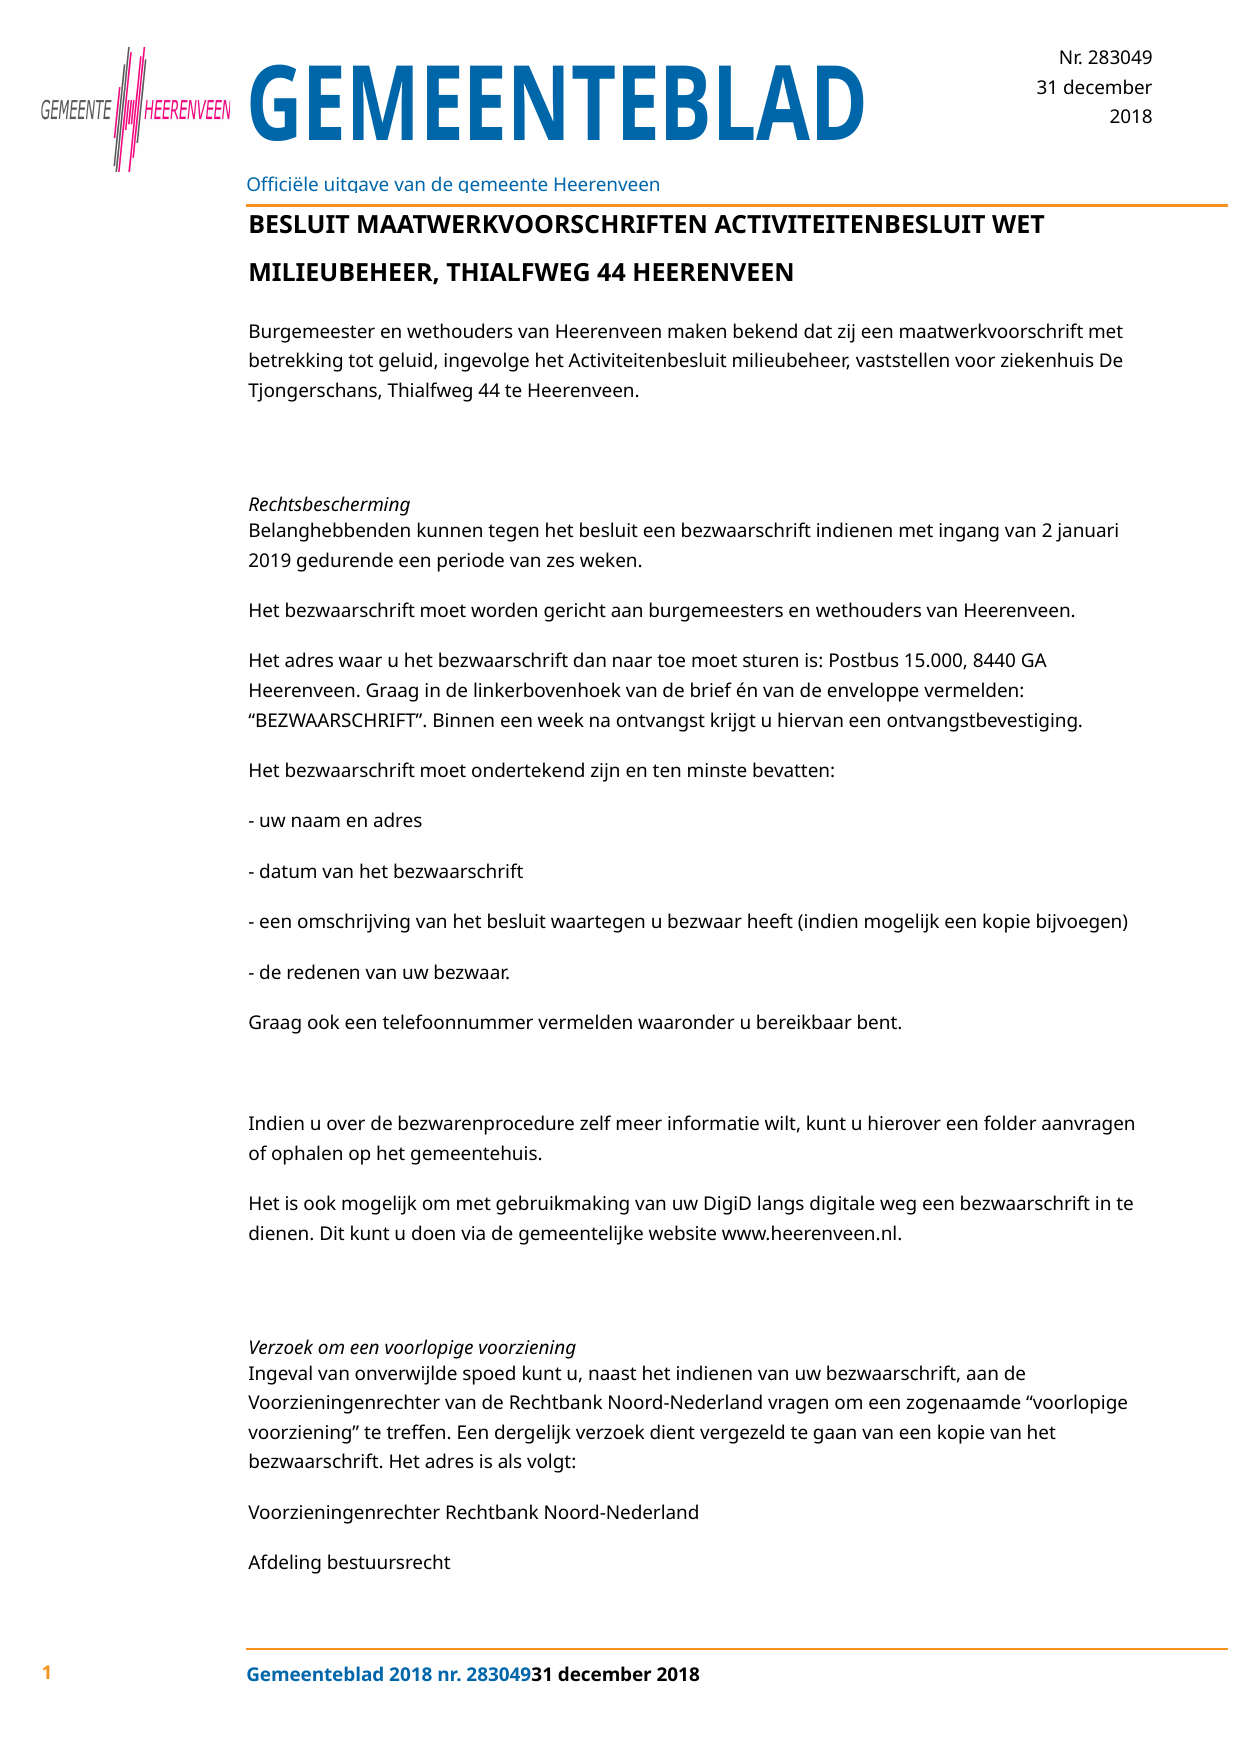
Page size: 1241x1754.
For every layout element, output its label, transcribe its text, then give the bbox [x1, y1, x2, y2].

text Het bezwaarschrift moet worden gericht aan burgemeesters en wethouders van Heerenveen. [248, 597, 1152, 623]
text Afdeling bestuursrecht [248, 1549, 1152, 1575]
text - datum van het bezwaarschrift [248, 858, 1152, 884]
text Voorzieningenrechter Rechtbank Noord-Nederland [248, 1499, 1152, 1525]
text BESLUIT MAATWERKVOORSCHRIFTEN ACTIVITEITENBESLUIT WET MILIEUBEHEER, THIALFWEG 44 HEERENVEEN [248, 207, 1152, 288]
text Ingeval van onverwijlde spoed kunt u, naast het indienen van uw bezwaarschrift, aan de Voorzieningenrechter van de Rechtbank Noord-Nederland vragen om een zogenaamde “voorlopige voorziening” te treffen. Een dergelijk verzoek dient vergezeld te gaan van een kopie van het bezwaarschrift. Het adres is als volgt: [248, 1360, 1152, 1474]
text Rechtsbescherming [248, 491, 1152, 517]
picture [41, 47, 231, 172]
text Het is ook mogelijk om met gebruikmaking van uw DigiD langs digitale weg een bezwaarschrift in te dienen. Dit kunt u doen via de gemeentelijke website www.heerenveen.nl. [248, 1190, 1152, 1245]
text Burgemeester en wethouders van Heerenveen maken bekend dat zij een maatwerkvoorschrift met betrekking tot geluid, ingevolge het Activiteitenbesluit milieubeheer, vaststellen voor ziekenhuis De Tjongerschans, Thialfweg 44 te Heerenveen. [248, 318, 1152, 403]
text Het bezwaarschrift moet ondertekend zijn en ten minste bevatten: [248, 757, 1152, 783]
text - uw naam en adres [248, 808, 1152, 833]
text - een omschrijving van het besluit waartegen u bezwaar heeft (indien mogelijk een kopie bijvoegen) [248, 908, 1152, 934]
text Verzoek om een voorlopige voorziening [248, 1334, 1152, 1360]
text Belanghebbenden kunnen tegen het besluit een bezwaarschrift indienen met ingang van 2 januari 2019 gedurende een periode van zes weken. [248, 517, 1152, 572]
text Het adres waar u het bezwaarschrift dan naar toe moet sturen is: Postbus 15.000, 8440 GA Heerenveen. Graag in de linkerbovenhoek van de brief én van de enveloppe vermelden: “BEZWAARSCHRIFT”. Binnen een week na ontvangst krijgt u hiervan een ontvangstbevestiging. [248, 648, 1152, 732]
text - de redenen van uw bezwaar. [248, 959, 1152, 984]
text Graag ook een telefoonnummer vermelden waaronder u bereikbaar bent. [248, 1009, 1152, 1035]
text Indien u over de bezwarenprocedure zelf meer informatie wilt, kunt u hierover een folder aanvragen of ophalen op het gemeentehuis. [248, 1110, 1152, 1165]
